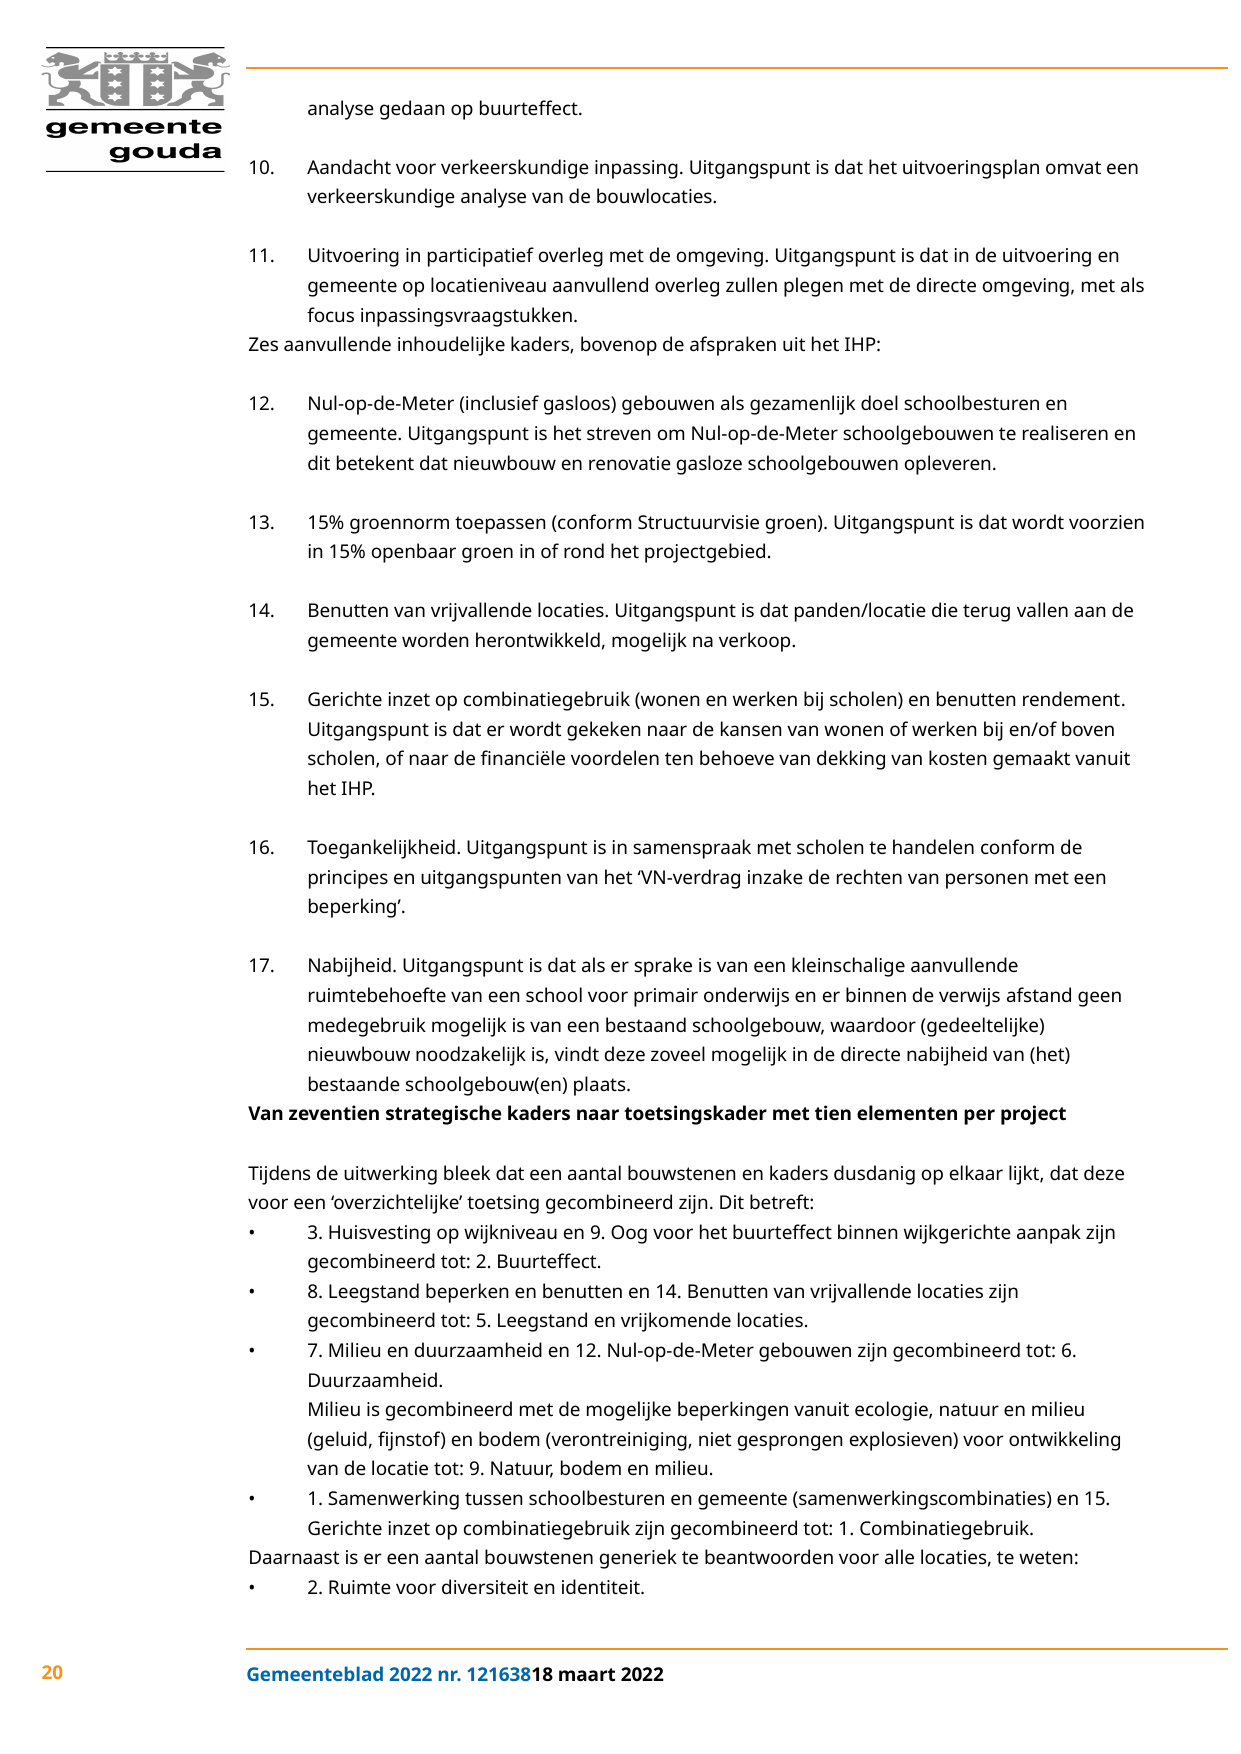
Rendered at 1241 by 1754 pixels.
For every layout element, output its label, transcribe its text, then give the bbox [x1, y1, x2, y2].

list 2. Ruimte voor diversiteit en identiteit. [248, 1574, 1152, 1600]
list 8. Leegstand beperken en benutten en 14. Benutten van vrijvallende locaties zijn gecombineerd tot: 5. Leegstand en vrijkomende locaties. [248, 1278, 1152, 1333]
list Gerichte inzet op combinatiegebruik (wonen en werken bij scholen) en benutten rendement­. Uitgangspunt is dat er wordt gekeken naar de kansen van wonen of werken bij en/of boven scholen, of naar de financiële voordelen ten behoeve van dekking van kosten gemaakt vanuit het IHP. [248, 686, 1152, 801]
list Milieu is gecombineerd met de mogelijke beperkingen vanuit ecologie, natuur en milieu (geluid, fijnstof) en bodem (verontreiniging, niet gesprongen explosieven) voor ontwikkeling van de locatie tot: 9. Natuur, bodem en milieu. [248, 1396, 1152, 1481]
list 1. Samenwerking tussen schoolbesturen en gemeente (samenwerkingscombinaties) en 15. Gerichte inzet op combinatiegebruik zijn gecombineerd tot: 1. Combinatiegebruik. [248, 1485, 1152, 1541]
picture [41, 47, 231, 172]
text Zes aanvullende inhoudelijke kaders, bovenop de afspraken uit het IHP: [248, 331, 1152, 357]
list Benutten van vrijvallende locaties. Uitgangspunt is dat panden/locatie die terug­ vallen aan de gemeente worden herontwikkeld, mogelijk na verkoop. [248, 598, 1152, 653]
text Van zeventien strategische kaders naar toetsingskader met tien elementen per project [248, 1101, 1152, 1126]
list Toegankelijkheid. Uitgangspunt is in samenspraak met scholen te handelen conform de principes en uitgangspunten van het ‘VN-verdrag inzake de rechten van personen met een beperking’. [248, 834, 1152, 919]
list Aandacht voor verkeerskundige inpassing. Uitgangspunt is dat het uitvoeringsplan omvat een verkeerskundige analyse van de bouwlocaties. [248, 154, 1152, 209]
list Nul-op-de-Meter (inclusief gasloos) gebouwen als gezamenlijk doel schoolbesturen en gemeente. Uitgangspunt is het streven om Nul-op-de-Meter schoolgebouwen te realiseren en dit betekent dat nieuwbouw en renovatie gasloze schoolgebouwen opleveren. [248, 391, 1152, 476]
list 7. Milieu en duurzaamheid en 12. Nul-op-de-Meter gebouwen zijn gecombineerd tot: 6. Duurzaamheid. [248, 1337, 1152, 1393]
list Nabijheid. Uitgangspunt is dat als er sprake is van een kleinschalige aanvullende ruimtebehoefte van een school voor primair onderwijs en er binnen de verwijs­ afstand geen medegebruik mogelijk is van een bestaand schoolgebouw, waardoor (gedeeltelijke) nieuwbouw noodzakelijk is, vindt deze zoveel mogelijk in de directe nabijheid van (het) bestaande schoolgebouw(en) plaats. [248, 953, 1152, 1097]
text Tijdens de uitwerking bleek dat een aantal bouwstenen en kaders dusdanig op elkaar lijkt, dat deze voor een ‘overzichtelijke’ toetsing gecombineerd zijn. Dit betreft: [248, 1160, 1152, 1215]
text Daarnaast is er een aantal bouwstenen generiek te beantwoorden voor alle locaties, te weten: [248, 1544, 1152, 1570]
list Uitvoering in participatief overleg met de omgeving. Uitgangspunt is dat in de uitvoering en gemeente op locatieniveau aanvullend overleg zullen plegen met de directe omgeving, met als focus inpassingsvraagstukken. [248, 243, 1152, 328]
list analyse gedaan op buurteffect. [248, 95, 1152, 121]
list 15% groennorm toepassen (conform Structuurvisie groen). Uitgangspunt is dat wordt voorzien in 15% openbaar groen in of rond het projectgebied. [248, 509, 1152, 564]
list 3. Huisvesting op wijkniveau en 9. Oog voor het buurteffect binnen wijkgerichte aanpak zijn gecombineerd tot: 2. Buurteffect. [248, 1219, 1152, 1274]
